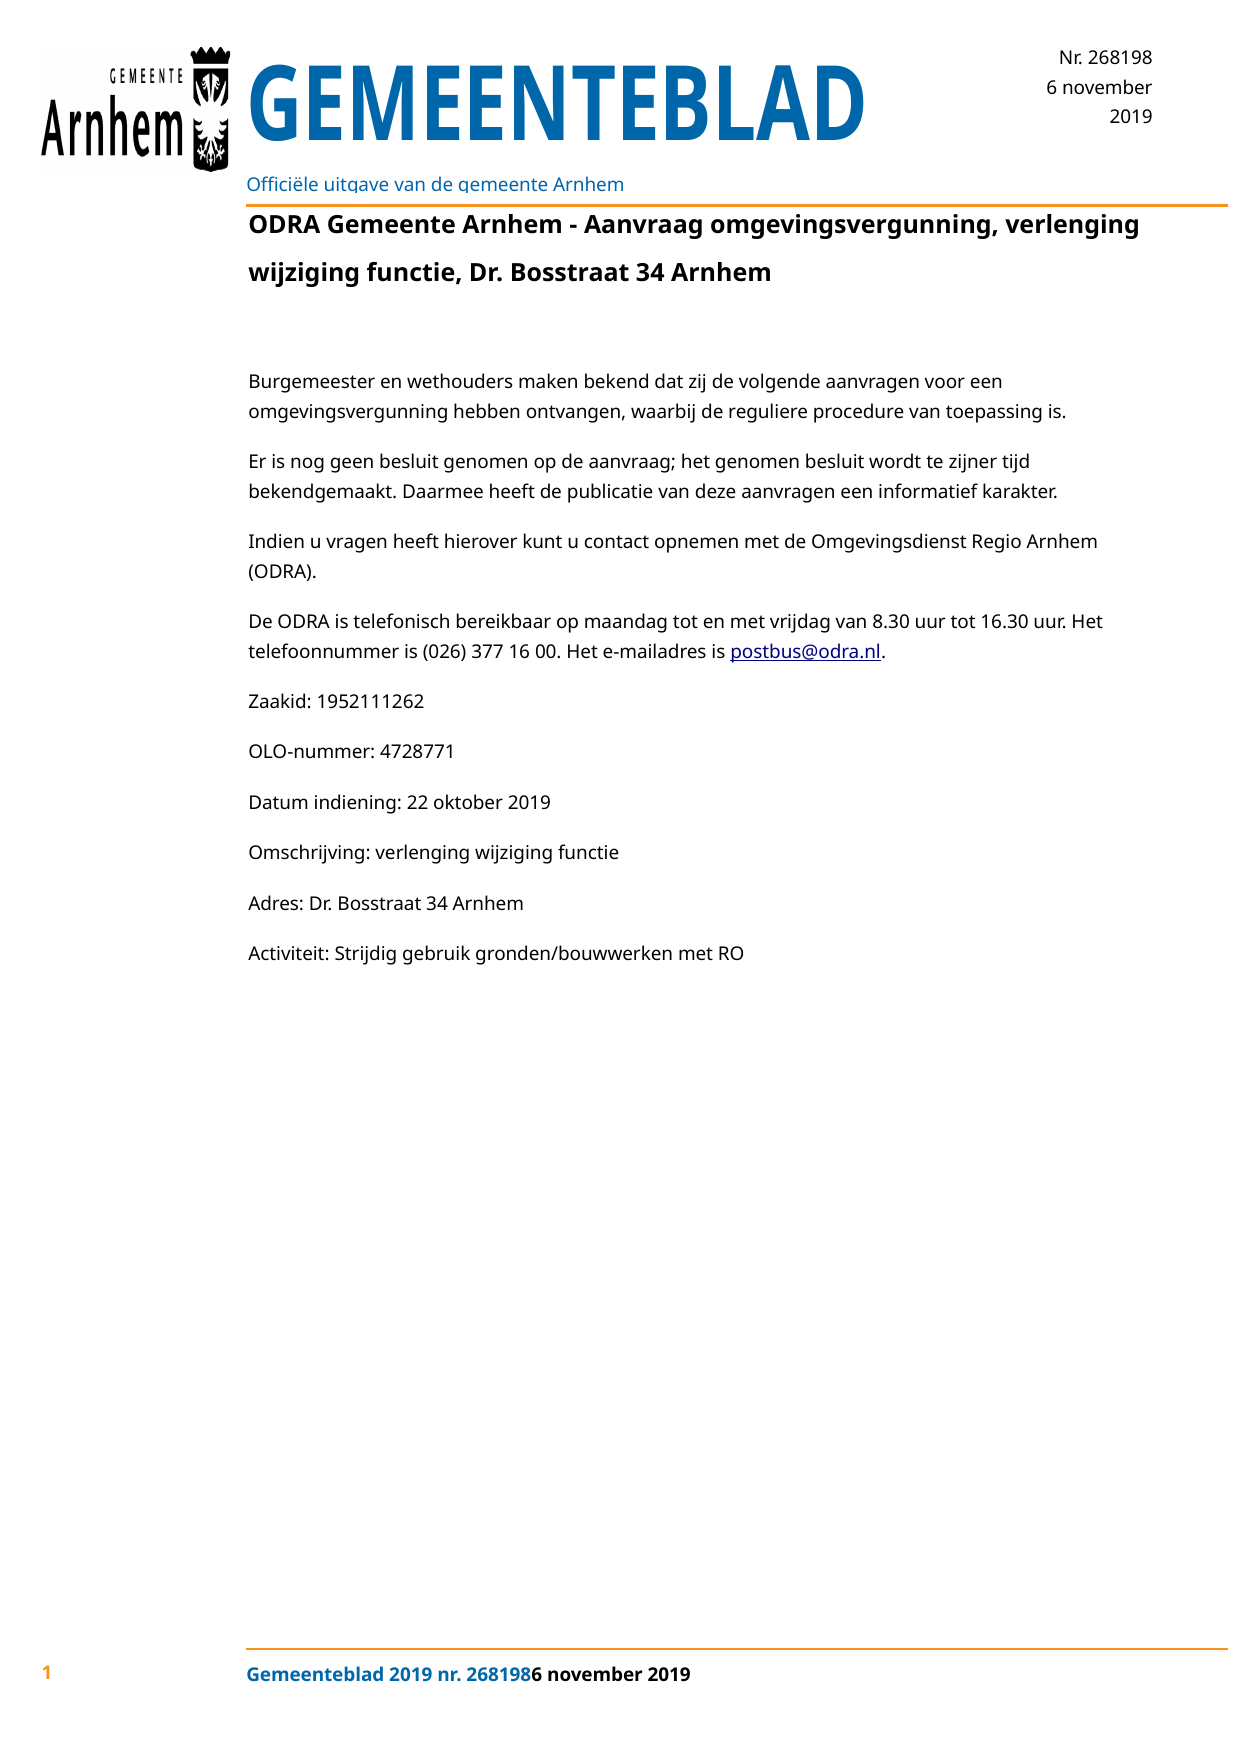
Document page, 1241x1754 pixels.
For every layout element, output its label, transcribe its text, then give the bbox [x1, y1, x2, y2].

text Activiteit: Strijdig gebruik gronden/bouwwerken met RO [248, 940, 1152, 966]
text Burgemeester en wethouders maken bekend dat zij de volgende aanvragen voor een omgevingsvergunning hebben ontvangen, waarbij de reguliere procedure van toepassing is. [248, 368, 1152, 424]
text Datum indiening: 22 oktober 2019 [248, 789, 1152, 815]
text Omschrijving: verlenging wijziging functie [248, 839, 1152, 865]
text De ODRA is telefonisch bereikbaar op maandag tot en met vrijdag van 8.30 uur tot 16.30 uur. Het telefoonnummer is (026) 377 16 00. Het e-mailadres is postbus@odra.nl. [248, 608, 1152, 664]
text OLO-nummer: 4728771 [248, 739, 1152, 764]
text Zaakid: 1952111262 [248, 688, 1152, 714]
text ODRA Gemeente Arnhem - Aanvraag omgevingsvergunning, verlenging wijziging functie, Dr. Bosstraat 34 Arnhem [248, 207, 1152, 288]
text Er is nog geen besluit genomen op de aanvraag; het genomen besluit wordt te zijner tijd bekendgemaakt. Daarmee heeft de publicatie van deze aanvragen een informatief karakter. [248, 448, 1152, 504]
picture [41, 47, 231, 172]
text Indien u vragen heeft hierover kunt u contact opnemen met de Omgevingsdienst Regio Arnhem (ODRA). [248, 528, 1152, 584]
text Adres: Dr. Bosstraat 34 Arnhem [248, 890, 1152, 916]
